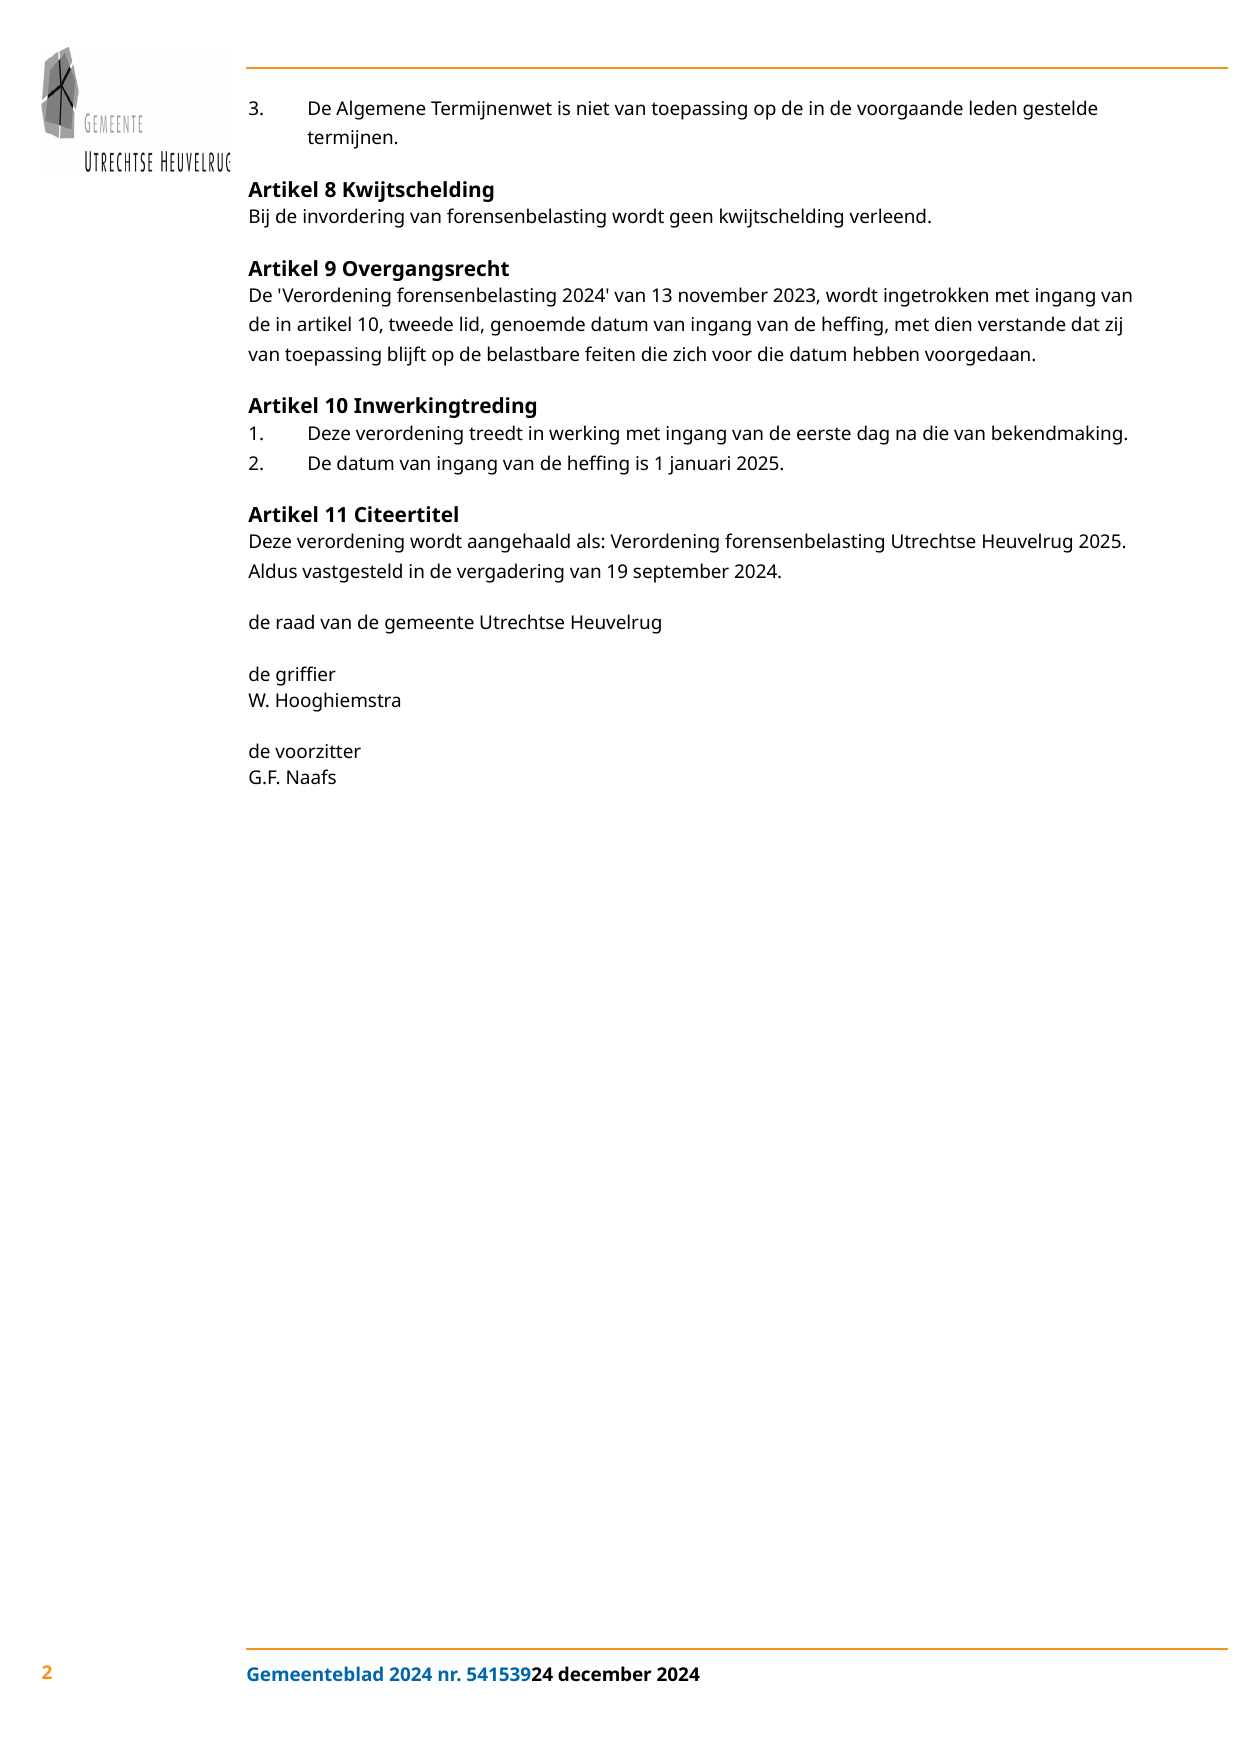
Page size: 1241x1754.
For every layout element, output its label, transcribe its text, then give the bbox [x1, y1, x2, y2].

text Deze verordening wordt aangehaald als: Verordening forensenbelasting Utrechtse Heuvelrug 2025. [248, 528, 1152, 554]
text De 'Verordening forensenbelasting 2024' van 13 november 2023, wordt ingetrokken met ingang van de in artikel 10, tweede lid, genoemde datum van ingang van de heffing, met dien verstande dat zij van toepassing blijft op de belastbare feiten die zich voor die datum hebben voorgedaan. [248, 282, 1152, 367]
list Deze verordening treedt in werking met ingang van de eerste dag na die van bekendmaking. [248, 420, 1152, 446]
text Bij de invordering van forensenbelasting wordt geen kwijtschelding verleend. [248, 203, 1152, 229]
text de voorzitter [248, 738, 1152, 764]
text Aldus vastgesteld in de vergadering van 19 september 2024. [248, 558, 1152, 584]
text de raad van de gemeente Utrechtse Heuvelrug [248, 609, 1152, 635]
text Artikel 10 Inwerkingtreding [248, 392, 1152, 420]
picture [41, 47, 231, 172]
text Artikel 11 Citeertitel [248, 500, 1152, 528]
text de griffier [248, 661, 1152, 687]
text Artikel 8 Kwijtschelding [248, 175, 1152, 203]
list De datum van ingang van de heffing is 1 januari 2025. [248, 450, 1152, 475]
text G.F. Naafs [248, 764, 1152, 790]
list De Algemene Termijnenwet is niet van toepassing op de in de voorgaande leden gestelde termijnen. [248, 95, 1152, 150]
text W. Hooghiemstra [248, 687, 1152, 712]
text Artikel 9 Overgangsrecht [248, 254, 1152, 282]
